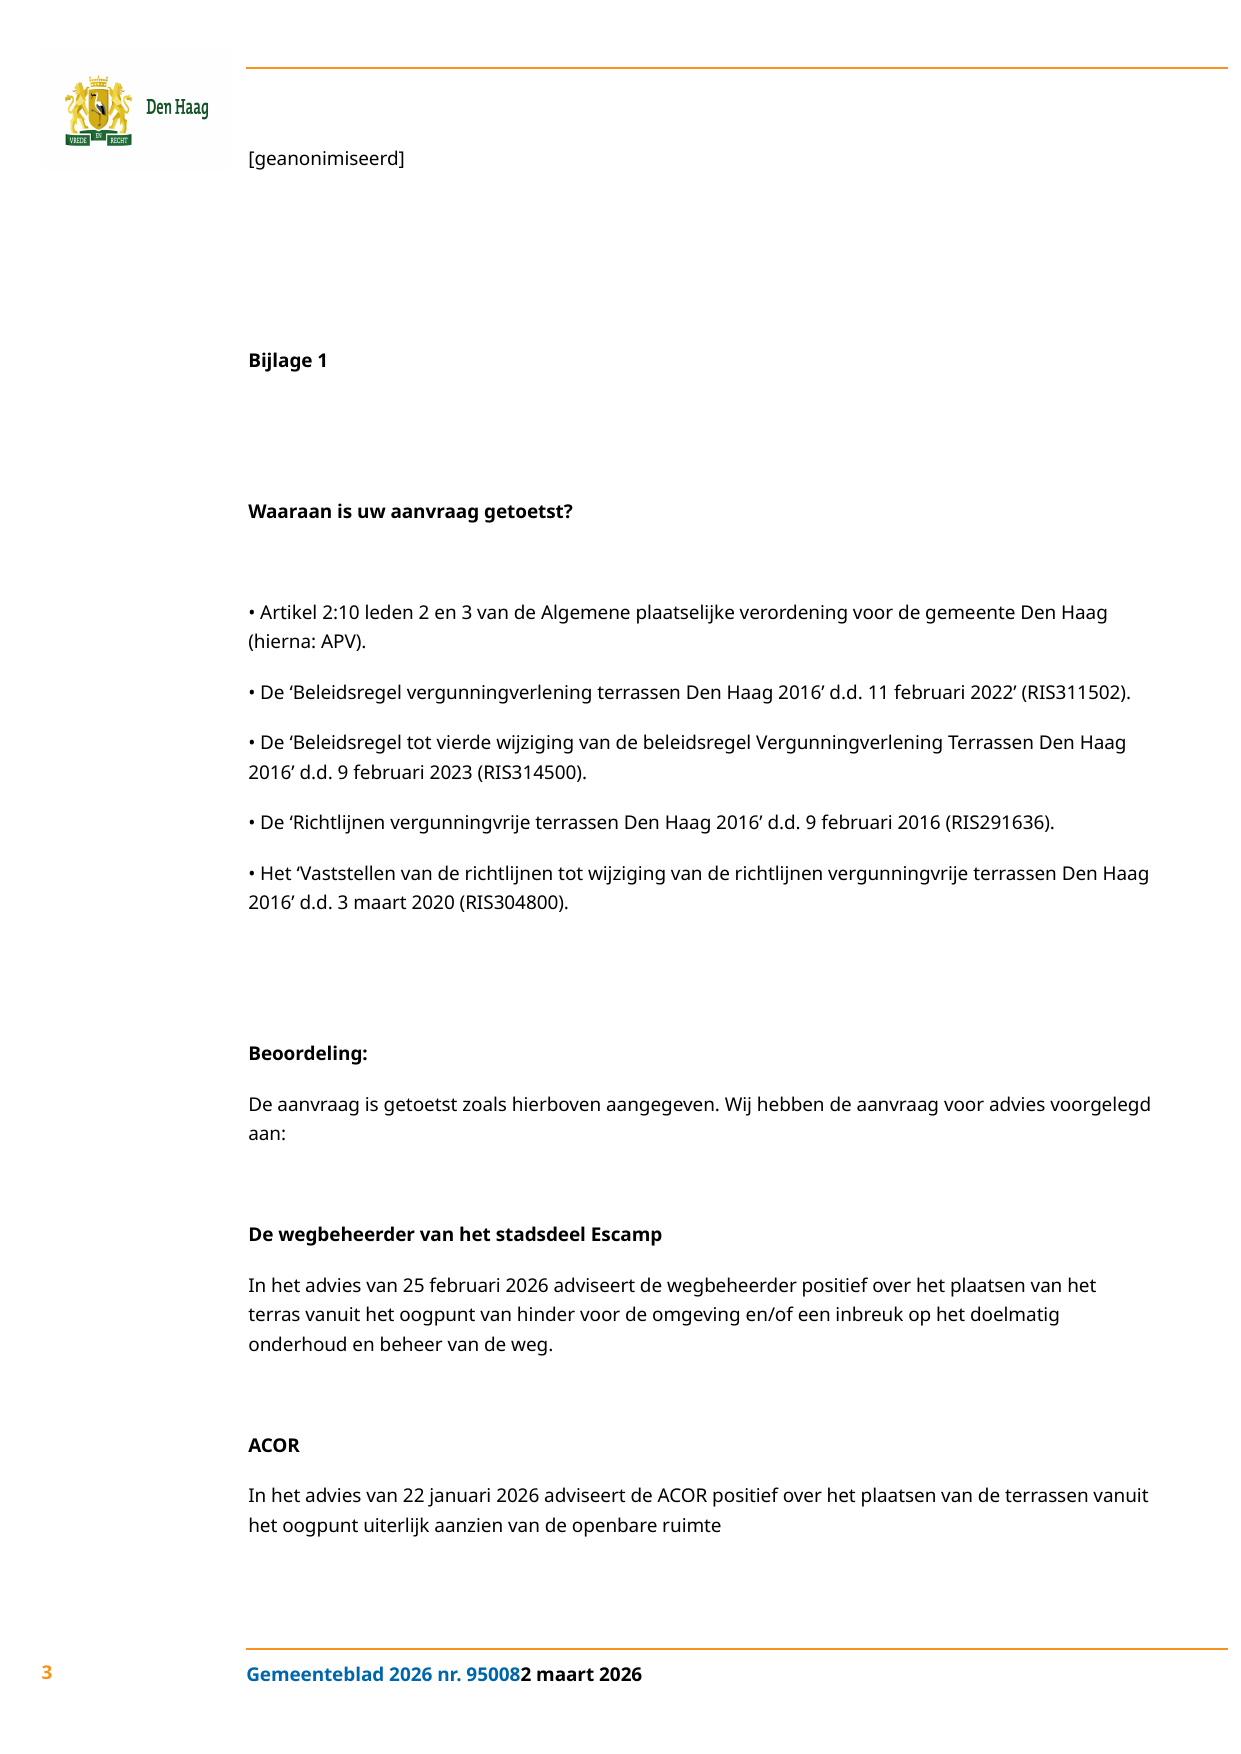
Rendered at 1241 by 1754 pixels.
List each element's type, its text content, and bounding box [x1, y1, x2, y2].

text De wegbeheerder van het stadsdeel Escamp [248, 1221, 1152, 1247]
text In het advies van 22 januari 2026 adviseert de ACOR positief over het plaatsen van de terrassen vanuit het oogpunt uiterlijk aanzien van de openbare ruimte [248, 1482, 1152, 1538]
text • Het ‘Vaststellen van de richtlijnen tot wijziging van de richtlijnen vergunningvrije terrassen Den Haag 2016’ d.d. 3 maart 2020 (RIS304800). [248, 860, 1152, 915]
text • Artikel 2:10 leden 2 en 3 van de Algemene plaatselijke verordening voor de gemeente Den Haag (hierna: APV). [248, 599, 1152, 654]
text [geanonimiseerd] [248, 145, 1152, 171]
text Waaraan is uw aanvraag getoetst? [248, 498, 1152, 524]
text In het advies van 25 februari 2026 adviseert de wegbeheerder positief over het plaatsen van het terras vanuit het oogpunt van hinder voor de omgeving en/of een inbreuk op het doelmatig onderhoud en beheer van de weg. [248, 1272, 1152, 1357]
text ACOR [248, 1432, 1152, 1458]
text • De ‘Beleidsregel vergunningverlening terrassen Den Haag 2016’ d.d. 11 februari 2022’ (RIS311502). [248, 679, 1152, 705]
picture [41, 47, 231, 172]
text • De ‘Richtlijnen vergunningvrije terrassen Den Haag 2016’ d.d. 9 februari 2016 (RIS291636). [248, 809, 1152, 835]
text De aanvraag is getoetst zoals hierboven aangegeven. Wij hebben de aanvraag voor advies voorgelegd aan: [248, 1091, 1152, 1146]
text • De ‘Beleidsregel tot vierde wijziging van de beleidsregel Vergunningverlening Terrassen Den Haag 2016’ d.d. 9 februari 2023 (RIS314500). [248, 729, 1152, 785]
text Beoordeling: [248, 1041, 1152, 1066]
text Bijlage 1 [248, 347, 1152, 373]
